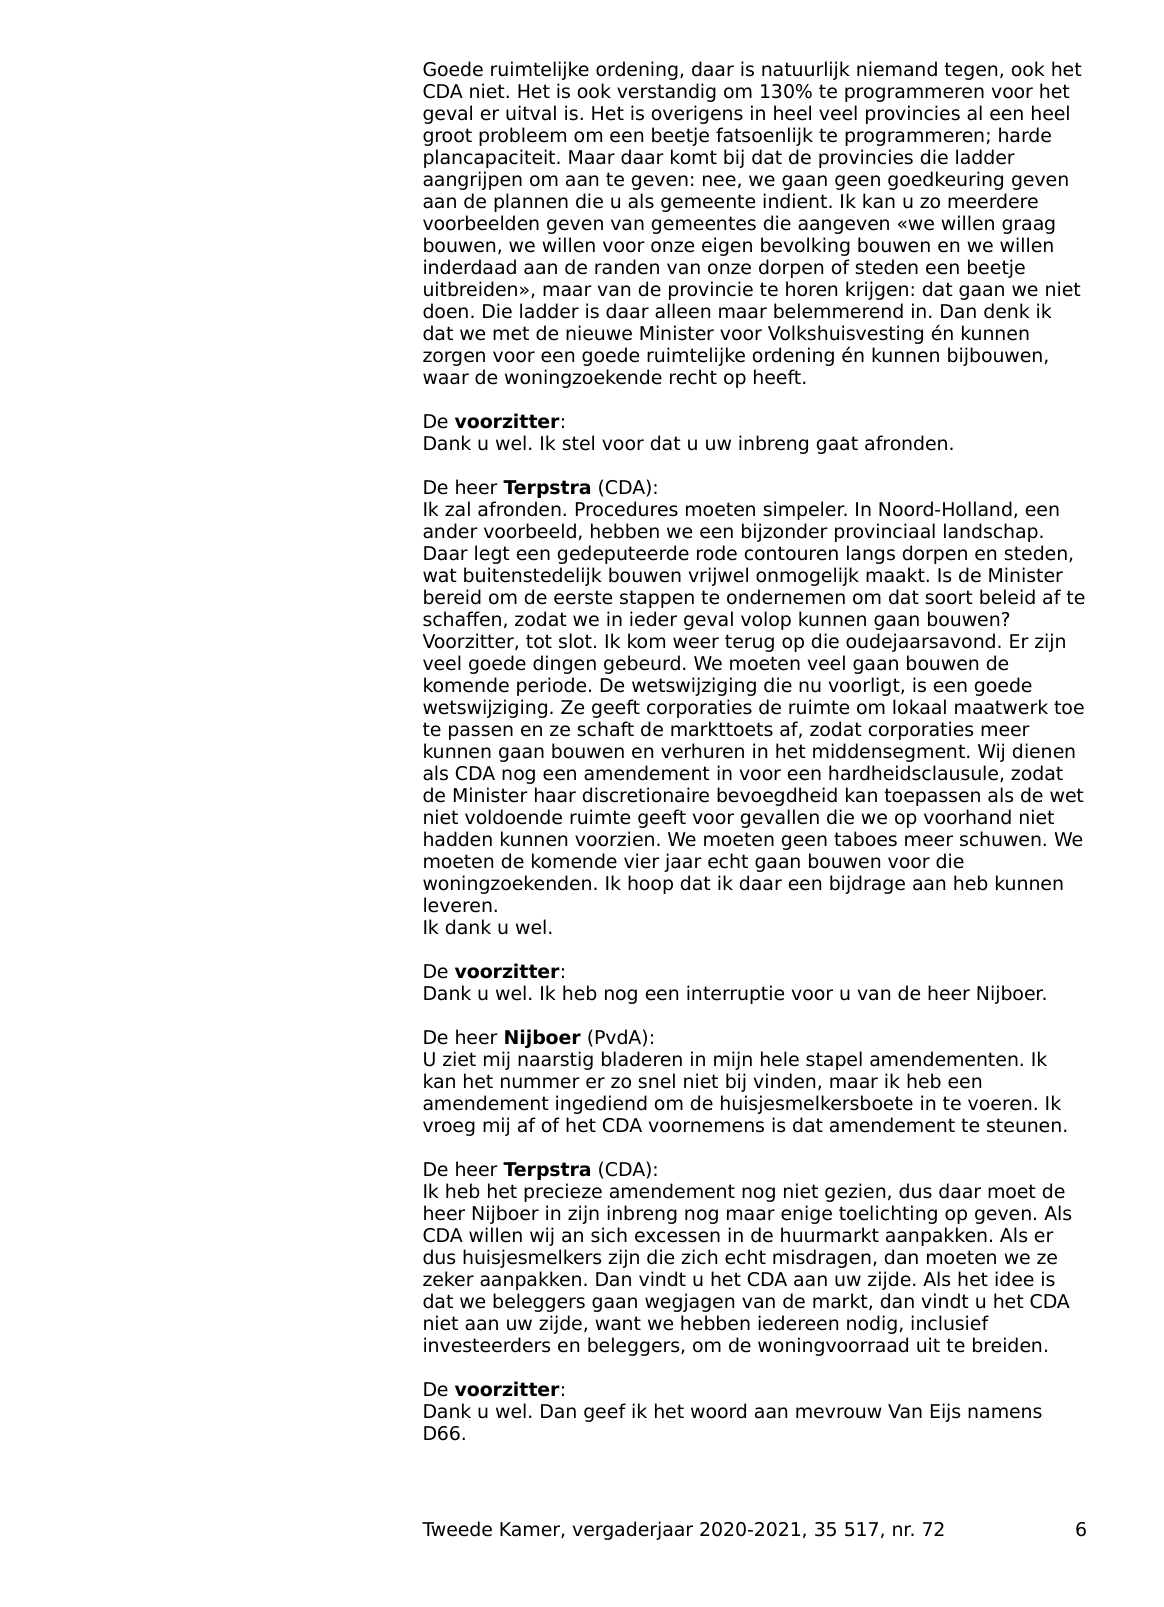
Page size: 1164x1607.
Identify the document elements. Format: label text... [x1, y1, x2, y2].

text De voorzitter: [422, 411, 1087, 433]
text De voorzitter: [422, 1379, 1087, 1401]
text De heer Nijboer (PvdA): [422, 1027, 1087, 1049]
text Ik dank u wel. [422, 917, 1087, 939]
text Ik zal afronden. Procedures moeten simpeler. In Noord-Holland, een ander voorbeeld, hebben we een bijzonder provinciaal landschap. Daar legt een gedeputeerde rode contouren langs dorpen en steden, wat buitenstedelijk bouwen vrijwel onmogelijk maakt. Is de Minister bereid om de eerste stappen te ondernemen om dat soort beleid af te schaffen, zodat we in ieder geval volop kunnen gaan bouwen? [422, 499, 1087, 631]
text Dank u wel. Ik stel voor dat u uw inbreng gaat afronden. [422, 433, 1087, 455]
text Dank u wel. Ik heb nog een interruptie voor u van de heer Nijboer. [422, 983, 1087, 1005]
text Ik heb het precieze amendement nog niet gezien, dus daar moet de heer Nijboer in zijn inbreng nog maar enige toelichting op geven. Als CDA willen wij an sich excessen in de huurmarkt aanpakken. Als er dus huisjesmelkers zijn die zich echt misdragen, dan moeten we ze zeker aanpakken. Dan vindt u het CDA aan uw zijde. Als het idee is dat we beleggers gaan wegjagen van de markt, dan vindt u het CDA niet aan uw zijde, want we hebben iedereen nodig, inclusief investeerders en beleggers, om de woningvoorraad uit te breiden. [422, 1181, 1087, 1357]
text Goede ruimtelijke ordening, daar is natuurlijk niemand tegen, ook het CDA niet. Het is ook verstandig om 130% te programmeren voor het geval er uitval is. Het is overigens in heel veel provincies al een heel groot probleem om een beetje fatsoenlijk te programmeren; harde plancapaciteit. Maar daar komt bij dat de provincies die ladder aangrijpen om aan te geven: nee, we gaan geen goedkeuring geven aan de plannen die u als gemeente indient. Ik kan u zo meerdere voorbeelden geven van gemeentes die aangeven «we willen graag bouwen, we willen voor onze eigen bevolking bouwen en we willen inderdaad aan de randen van onze dorpen of steden een beetje uitbreiden», maar van de provincie te horen krijgen: dat gaan we niet doen. Die ladder is daar alleen maar belemmerend in. Dan denk ik dat we met de nieuwe Minister voor Volkshuisvesting én kunnen zorgen voor een goede ruimtelijke ordening én kunnen bijbouwen, waar de woningzoekende recht op heeft. [422, 59, 1087, 389]
text Voorzitter, tot slot. Ik kom weer terug op die oudejaarsavond. Er zijn veel goede dingen gebeurd. We moeten veel gaan bouwen de komende periode. De wetswijziging die nu voorligt, is een goede wetswijziging. Ze geeft corporaties de ruimte om lokaal maatwerk toe te passen en ze schaft de markttoets af, zodat corporaties meer kunnen gaan bouwen en verhuren in het middensegment. Wij dienen als CDA nog een amendement in voor een hardheidsclausule, zodat de Minister haar discretionaire bevoegdheid kan toepassen als de wet niet voldoende ruimte geeft voor gevallen die we op voorhand niet hadden kunnen voorzien. We moeten geen taboes meer schuwen. We moeten de komende vier jaar echt gaan bouwen voor die woningzoekenden. Ik hoop dat ik daar een bijdrage aan heb kunnen leveren. [422, 631, 1087, 917]
text U ziet mij naarstig bladeren in mijn hele stapel amendementen. Ik kan het nummer er zo snel niet bij vinden, maar ik heb een amendement ingediend om de huisjesmelkersboete in te voeren. Ik vroeg mij af of het CDA voornemens is dat amendement te steunen. [422, 1049, 1087, 1137]
text De voorzitter: [422, 961, 1087, 983]
text De heer Terpstra (CDA): [422, 1159, 1087, 1181]
text Dank u wel. Dan geef ik het woord aan mevrouw Van Eijs namens D66. [422, 1401, 1087, 1445]
text De heer Terpstra (CDA): [422, 477, 1087, 499]
